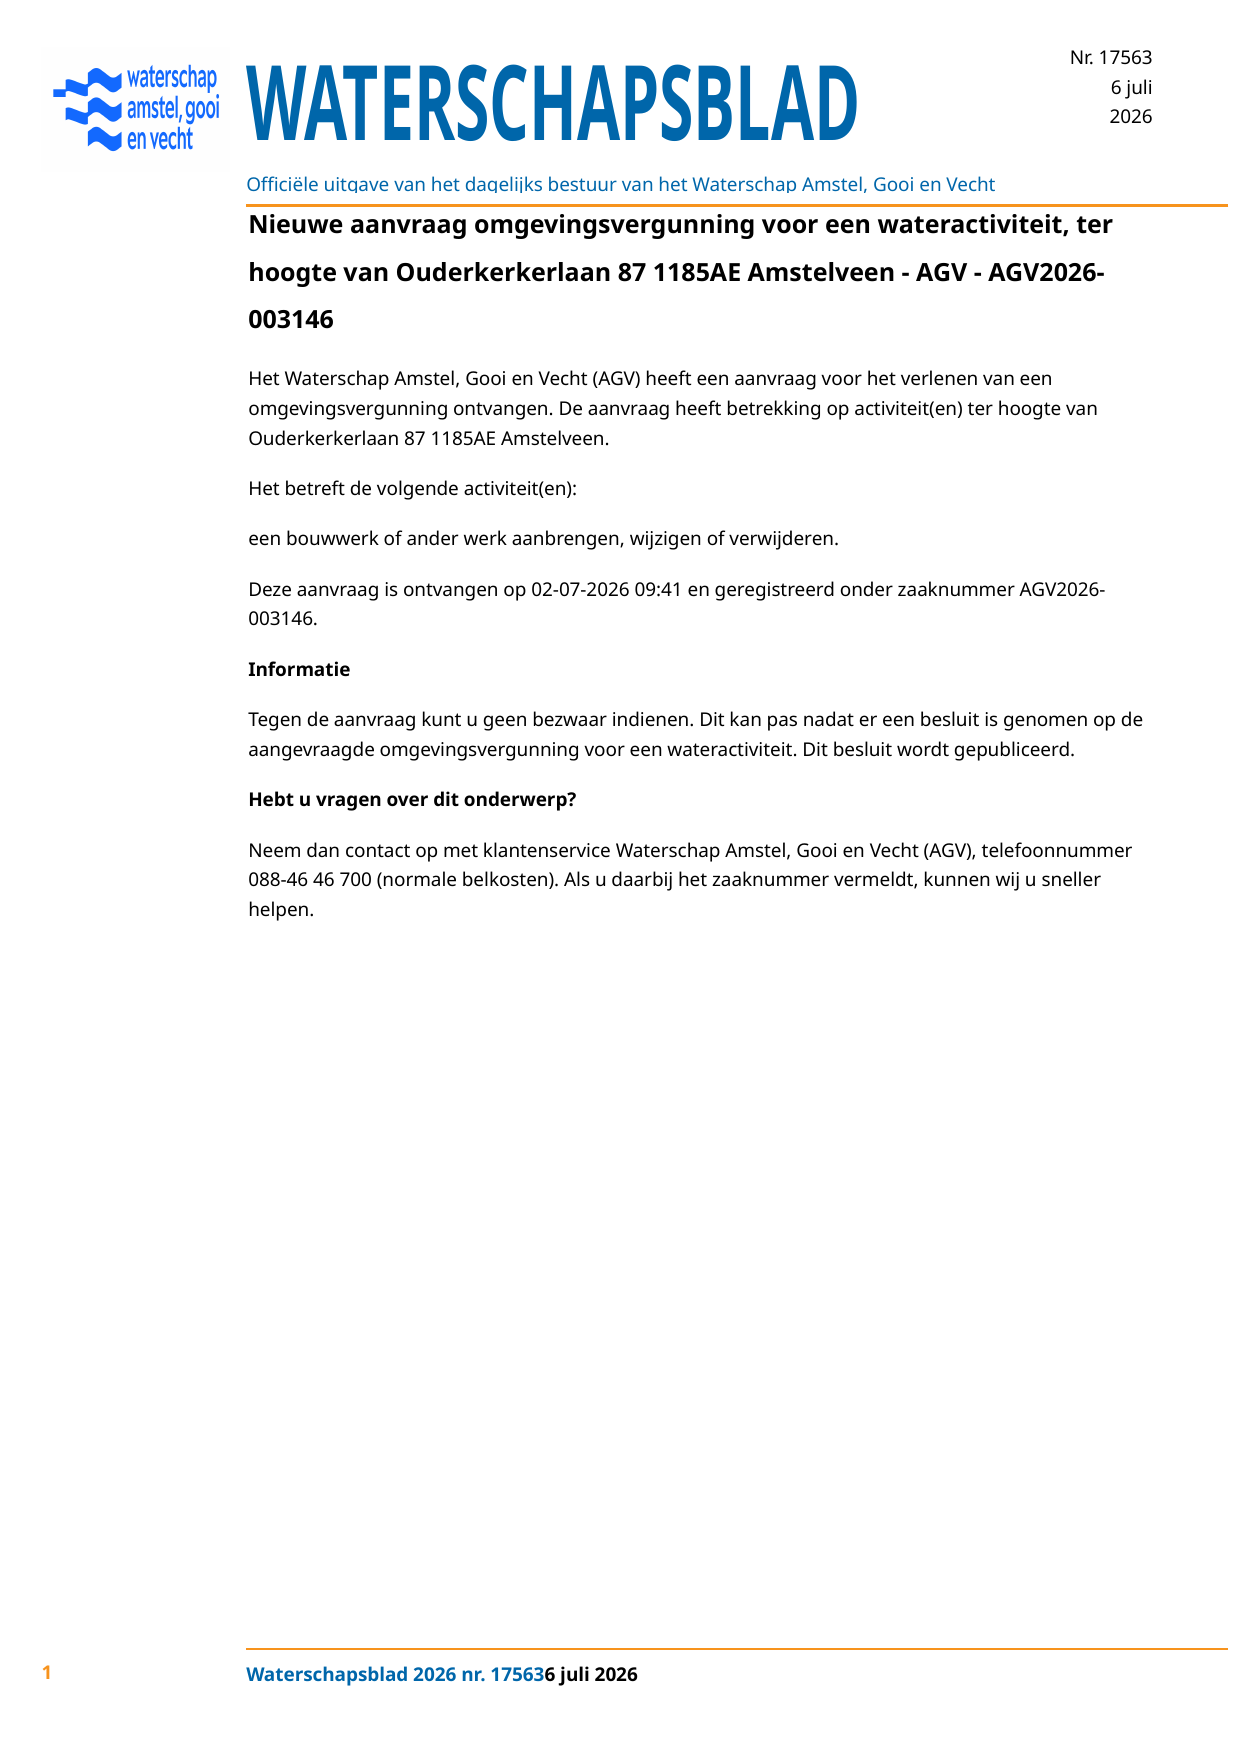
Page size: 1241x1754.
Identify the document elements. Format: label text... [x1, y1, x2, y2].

text een bouwwerk of ander werk aanbrengen, wijzigen of verwijderen. [248, 526, 1152, 551]
text Het Waterschap Amstel, Gooi en Vecht (AGV) heeft een aanvraag voor het verlenen van een omgevingsvergunning ontvangen. De aanvraag heeft betrekking op activiteit(en) ter hoogte van Ouderkerkerlaan 87 1185AE Amstelveen. [248, 366, 1152, 450]
text Neem dan contact op met klantenservice Waterschap Amstel, Gooi en Vecht (AGV), telefoonnummer 088-46 46 700 (normale belkosten). Als u daarbij het zaaknummer vermeldt, kunnen wij u sneller helpen. [248, 837, 1152, 922]
text Informatie [248, 656, 1152, 682]
text Hebt u vragen over dit onderwerp? [248, 786, 1152, 812]
text Tegen de aanvraag kunt u geen bezwaar indienen. Dit kan pas nadat er een besluit is genomen op de aangevraagde omgevingsvergunning voor een wateractiviteit. Dit besluit wordt gepubliceerd. [248, 706, 1152, 762]
text Deze aanvraag is ontvangen op 02-07-2026 09:41 en geregistreerd onder zaaknummer AGV2026-003146. [248, 576, 1152, 631]
text Nieuwe aanvraag omgevingsvergunning voor een wateractiviteit, ter hoogte van Ouderkerkerlaan 87 1185AE Amstelveen - AGV - AGV2026-003146 [248, 207, 1152, 336]
text Het betreft de volgende activiteit(en): [248, 475, 1152, 501]
picture [41, 47, 231, 172]
